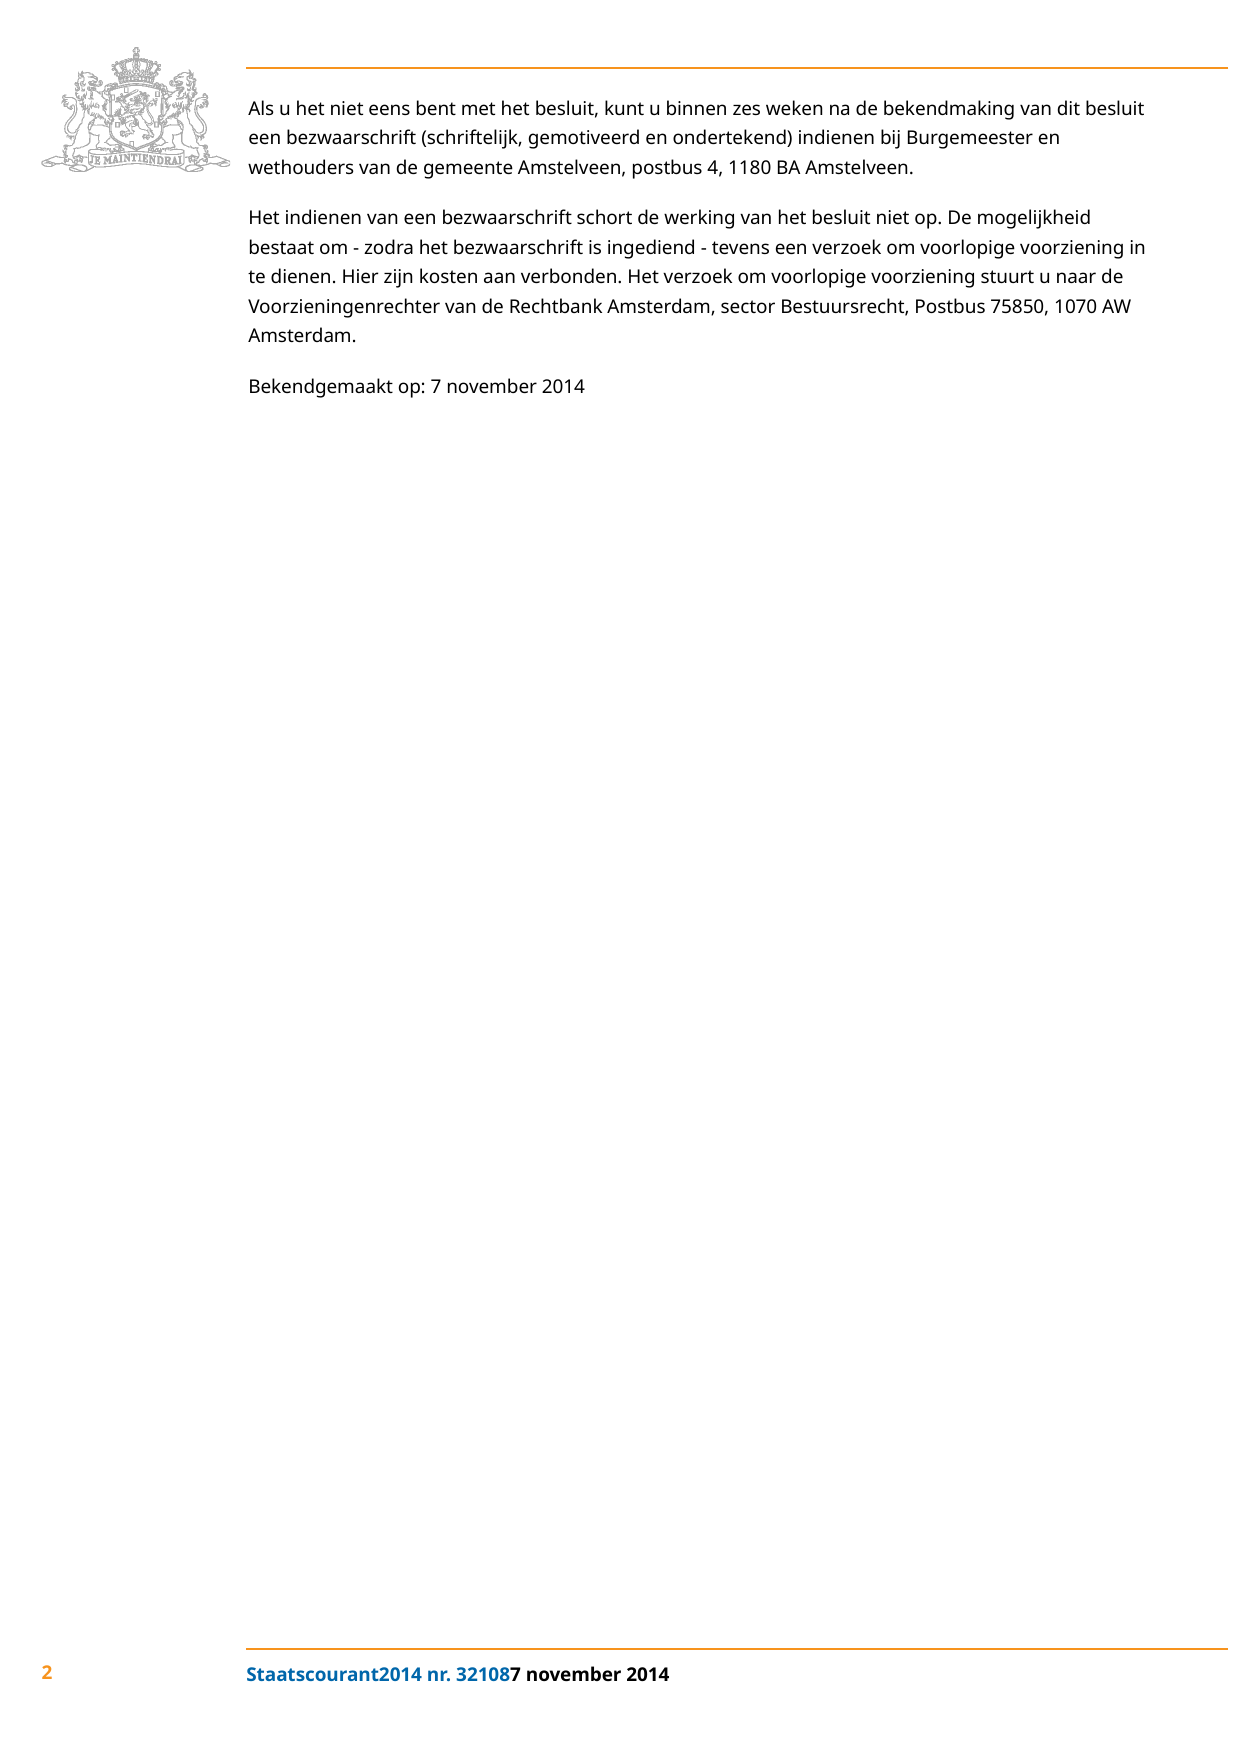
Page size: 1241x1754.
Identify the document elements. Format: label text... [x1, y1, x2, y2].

text Bekendgemaakt op: 7 november 2014 [248, 373, 1152, 399]
text Het indienen van een bezwaarschrift schort de werking van het besluit niet op. De mogelijkheid bestaat om - zodra het bezwaarschrift is ingediend - tevens een verzoek om voorlopige voorziening in te dienen. Hier zijn kosten aan verbonden. Het verzoek om voorlopige voorziening stuurt u naar de Voorzieningenrechter van de Rechtbank Amsterdam, sector Bestuursrecht, Postbus 75850, 1070 AW Amsterdam. [248, 204, 1152, 348]
text Als u het niet eens bent met het besluit, kunt u binnen zes weken na de bekendmaking van dit besluit een bezwaarschrift (schriftelijk, gemotiveerd en ondertekend) indienen bij Burgemeester en wethouders van de gemeente Amstelveen, postbus 4, 1180 BA Amstelveen. [248, 95, 1152, 180]
picture [41, 47, 231, 172]
